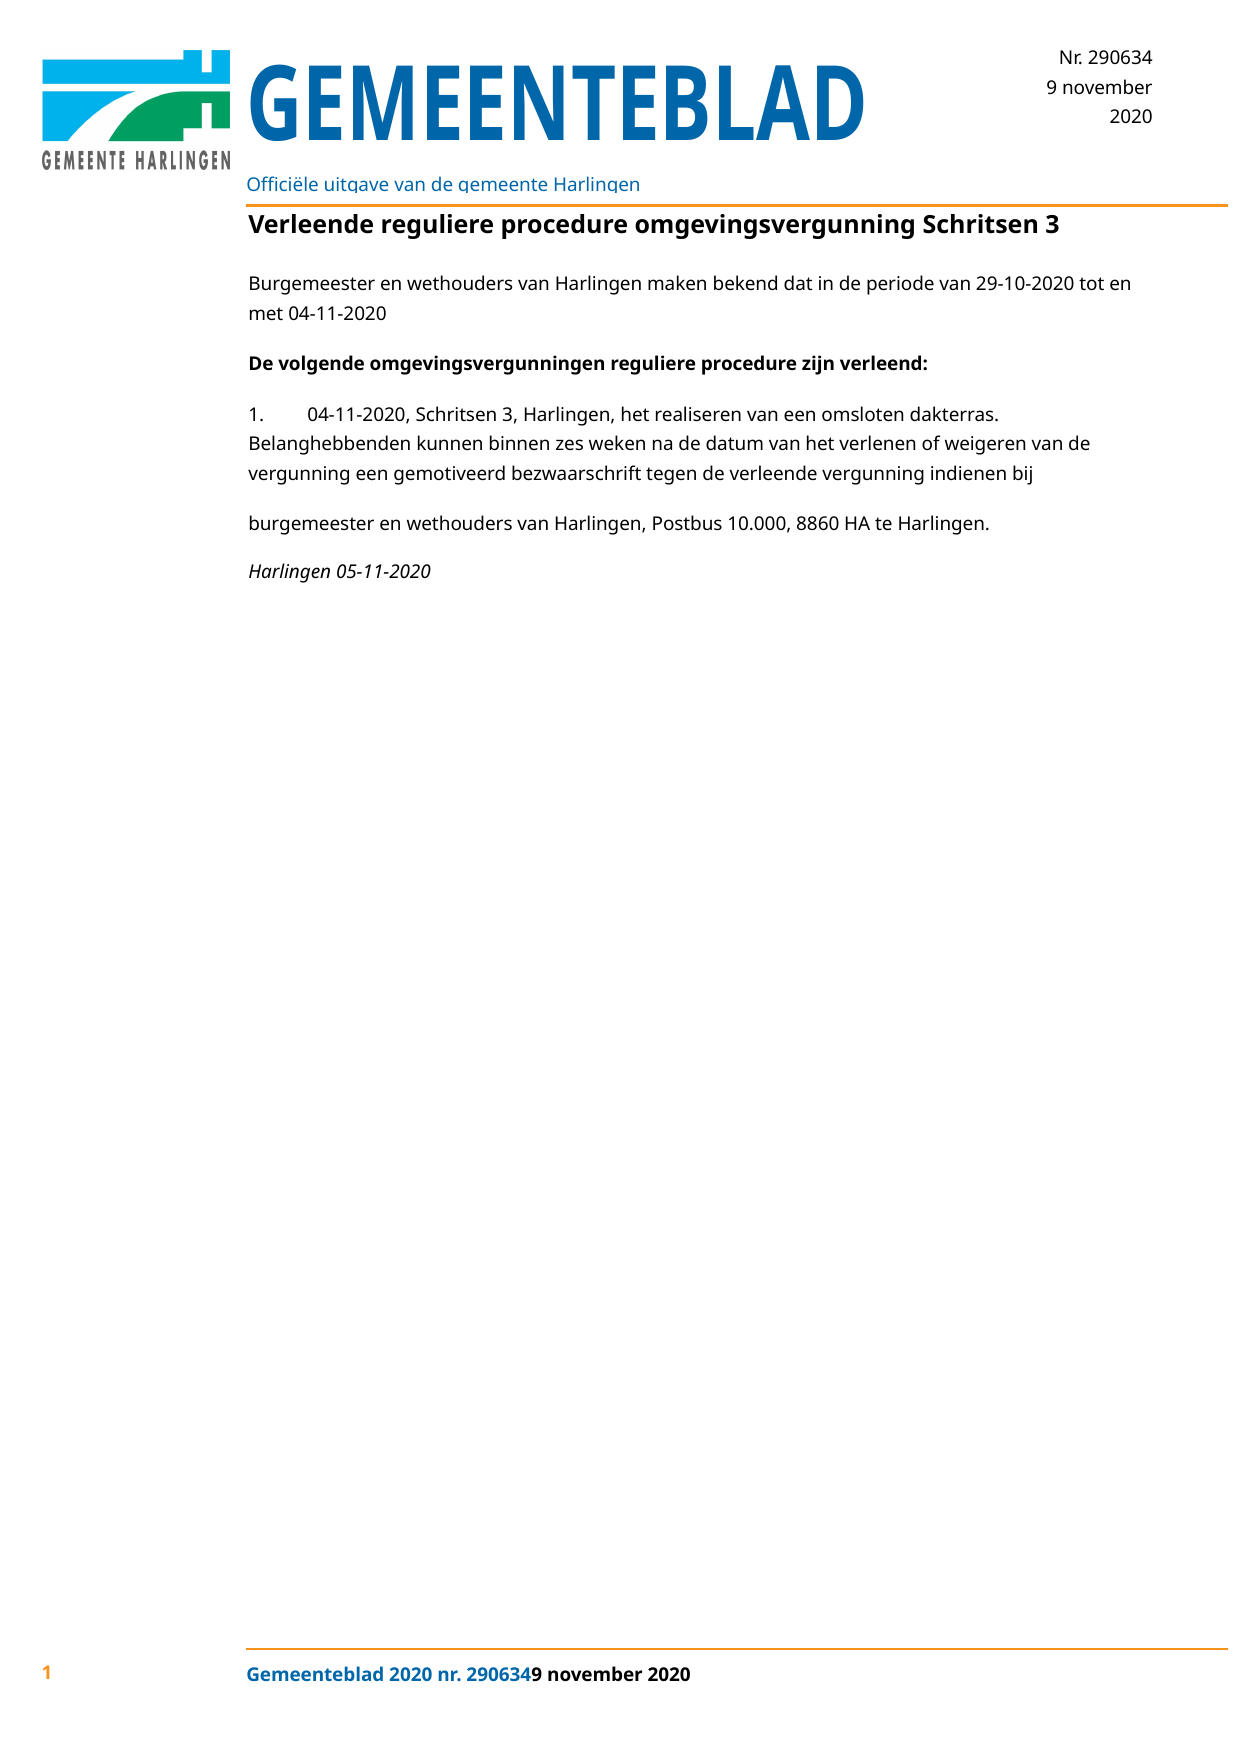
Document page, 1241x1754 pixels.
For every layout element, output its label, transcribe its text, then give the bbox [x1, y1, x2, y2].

text Belanghebbenden kunnen binnen zes weken na de datum van het verlenen of weigeren van de vergunning een gemotiveerd bezwaarschrift tegen de verleende vergunning indienen bij [248, 430, 1152, 486]
picture [41, 47, 231, 172]
text burgemeester en wethouders van Harlingen, Postbus 10.000, 8860 HA te Harlingen. [248, 510, 1152, 536]
text Burgemeester en wethouders van Harlingen maken bekend dat in de periode van 29-10-2020 tot en met 04-11-2020 [248, 270, 1152, 326]
list 04-11-2020, Schritsen 3, Harlingen, het realiseren van een omsloten dakterras. [248, 401, 1152, 426]
text Harlingen 05-11-2020 [248, 558, 1152, 584]
text De volgende omgevingsvergunningen reguliere procedure zijn verleend: [248, 350, 1152, 376]
text Verleende reguliere procedure omgevingsvergunning Schritsen 3 [248, 207, 1152, 241]
